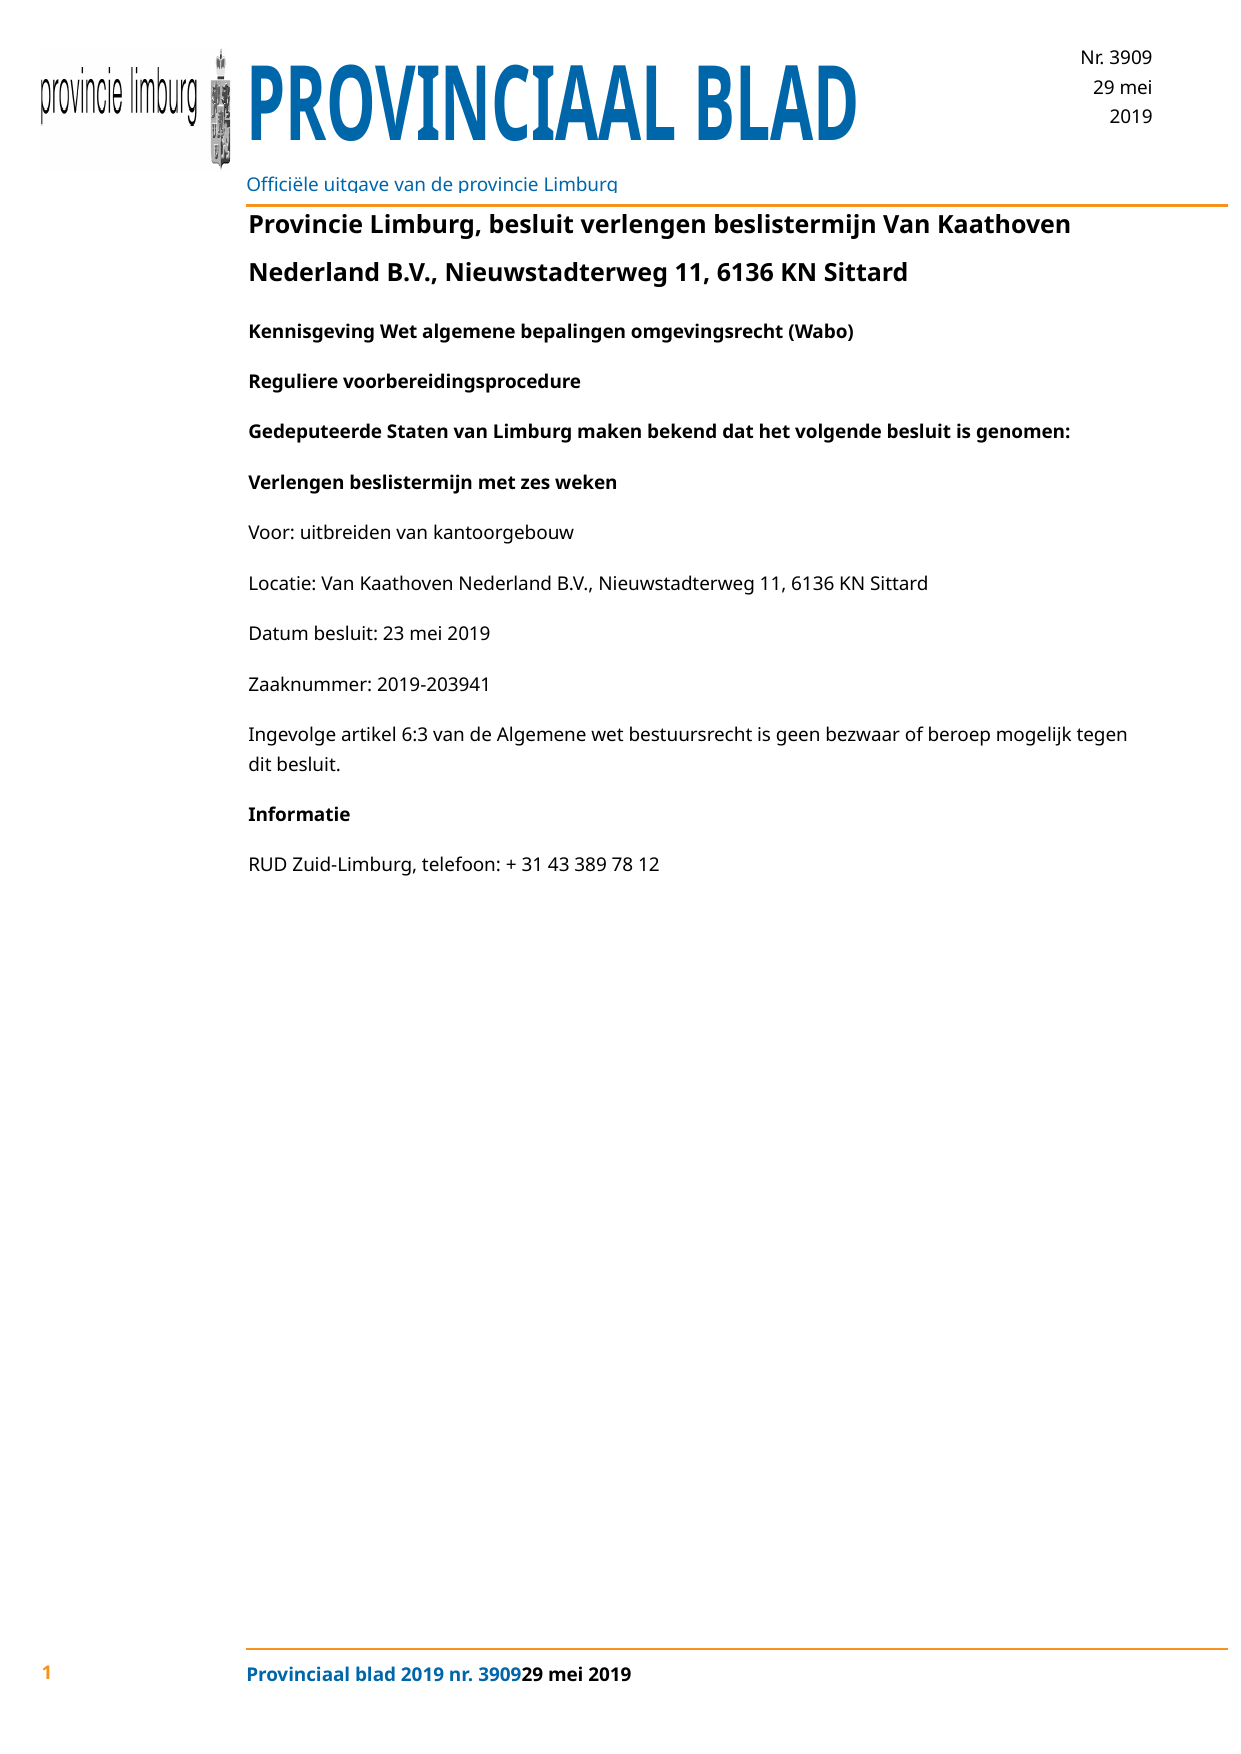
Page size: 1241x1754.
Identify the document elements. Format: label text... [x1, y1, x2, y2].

picture [41, 47, 231, 172]
text Reguliere voorbereidingsprocedure [248, 368, 1152, 394]
text Locatie: Van Kaathoven Nederland B.V., Nieuwstadterweg 11, 6136 KN Sittard [248, 570, 1152, 596]
text Voor: uitbreiden van kantoorgebouw [248, 519, 1152, 545]
text RUD Zuid-Limburg, telefoon: + 31 43 389 78 12 [248, 852, 1152, 877]
text Zaaknummer: 2019-203941 [248, 671, 1152, 697]
text Gedeputeerde Staten van Limburg maken bekend dat het volgende besluit is genomen: [248, 419, 1152, 444]
text Kennisgeving Wet algemene bepalingen omgevingsrecht (Wabo) [248, 318, 1152, 344]
text Datum besluit: 23 mei 2019 [248, 620, 1152, 646]
text Provincie Limburg, besluit verlengen beslistermijn Van Kaathoven Nederland B.V., Nieuwstadterweg 11, 6136 KN Sittard [248, 207, 1152, 288]
text Ingevolge artikel 6:3 van de Algemene wet bestuursrecht is geen bezwaar of beroep mogelijk tegen dit besluit. [248, 721, 1152, 777]
text Verlengen beslistermijn met zes weken [248, 469, 1152, 495]
text Informatie [248, 801, 1152, 827]
